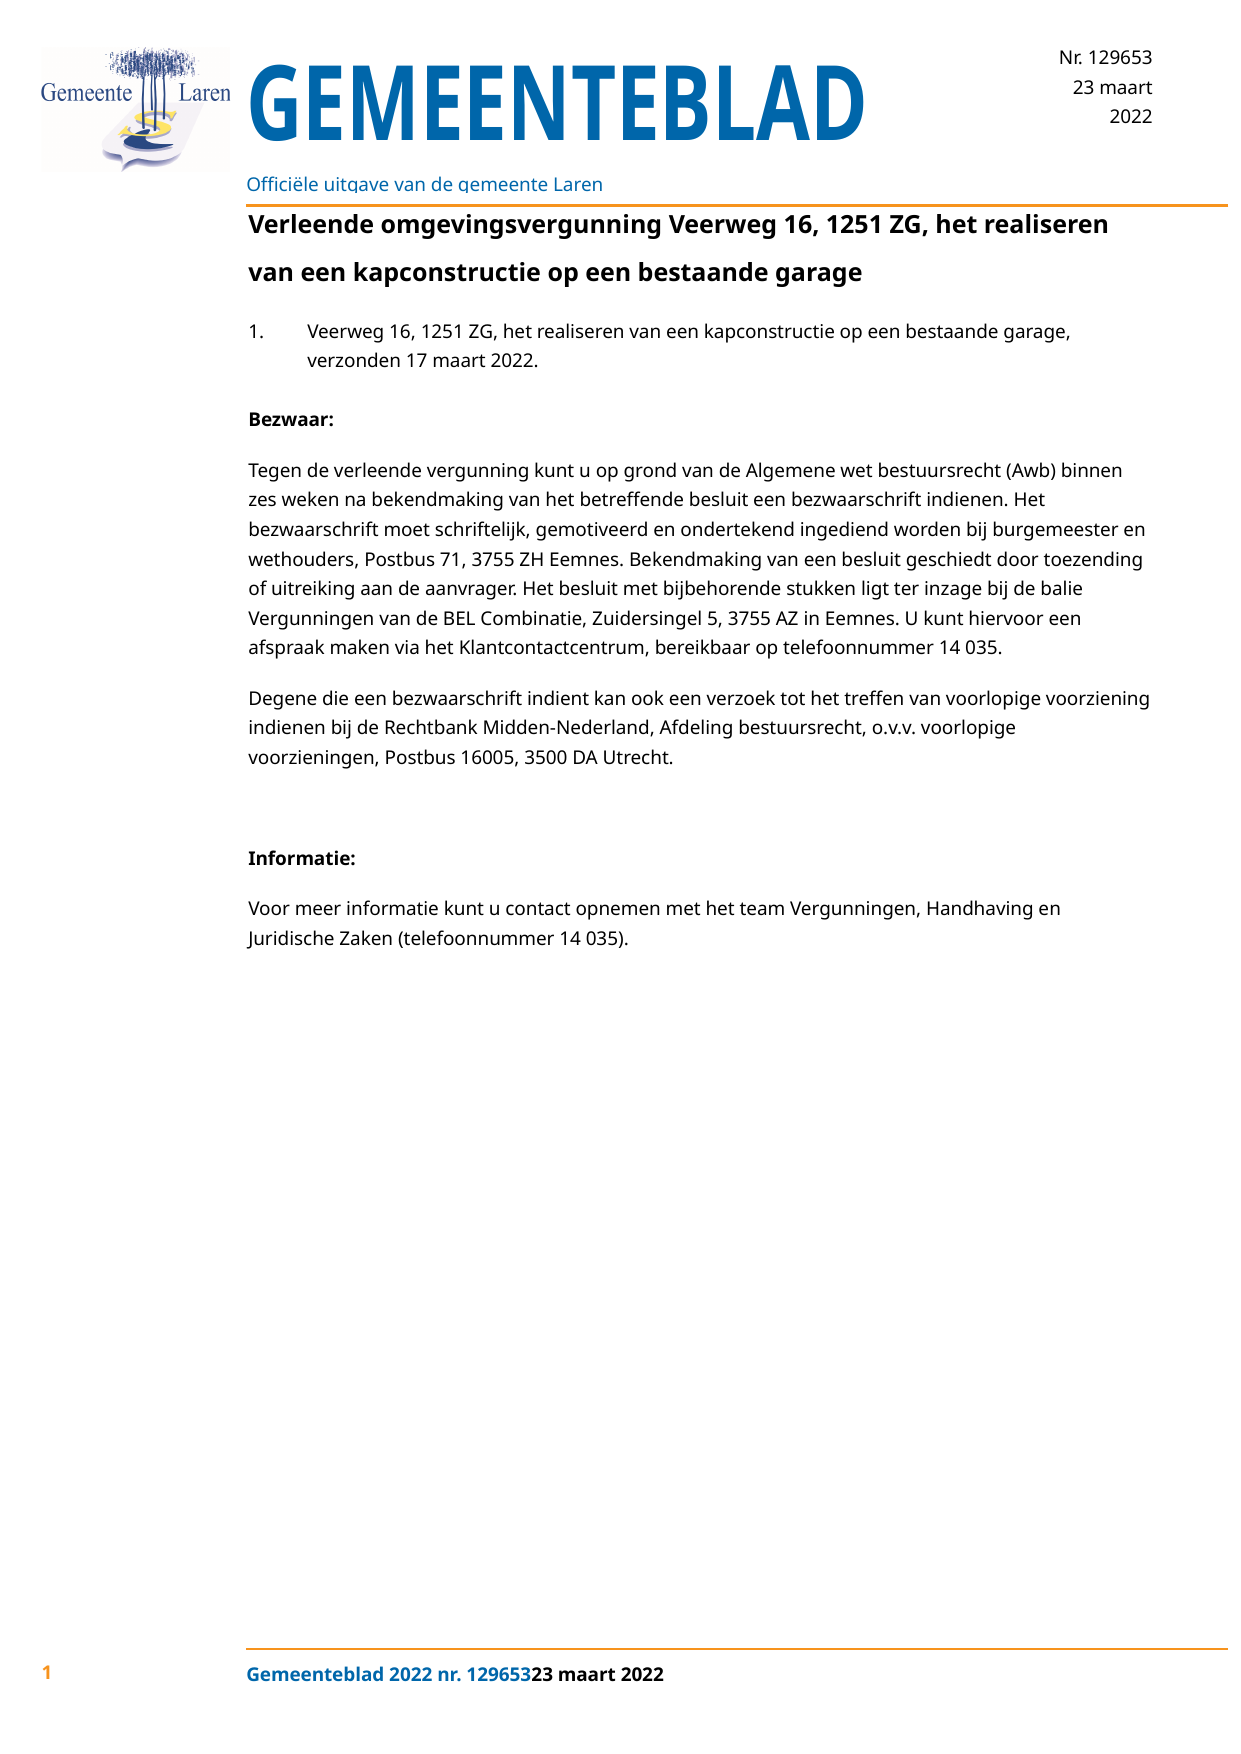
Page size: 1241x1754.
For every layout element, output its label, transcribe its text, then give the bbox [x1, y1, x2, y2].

text Informatie: [248, 845, 1152, 871]
text Verleende omgevingsvergunning Veerweg 16, 1251 ZG, het realiseren van een kapconstructie op een bestaande garage [248, 207, 1152, 288]
list Veerweg 16, 1251 ZG, het realiseren van een kapconstructie op een bestaande garage, verzonden 17 maart 2022. [248, 318, 1152, 373]
text Degene die een bezwaarschrift indient kan ook een verzoek tot het treffen van voorlopige voorziening indienen bij de Rechtbank Midden-Nederland, Afdeling bestuursrecht, o.v.v. voorlopige voorzieningen, Postbus 16005, 3500 DA Utrecht. [248, 685, 1152, 770]
text Voor meer informatie kunt u contact opnemen met het team Vergunningen, Handhaving en Juridische Zaken (telefoonnummer 14 035). [248, 895, 1152, 951]
text Tegen de verleende vergunning kunt u op grond van de Algemene wet bestuursrecht (Awb) binnen zes weken na bekendmaking van het betreffende besluit een bezwaarschrift indienen. Het bezwaarschrift moet schriftelijk, gemotiveerd en ondertekend ingediend worden bij burgemeester en wethouders, Postbus 71, 3755 ZH Eemnes. Bekendmaking van een besluit geschiedt door toezending of uitreiking aan de aanvrager. Het besluit met bijbehorende stukken ligt ter inzage bij de balie Vergunningen van de BEL Combinatie, Zuidersingel 5, 3755 AZ in Eemnes. U kunt hiervoor een afspraak maken via het Klantcontactcentrum, bereikbaar op telefoonnummer 14 035. [248, 457, 1152, 660]
picture [41, 47, 231, 172]
text Bezwaar: [248, 407, 1152, 432]
